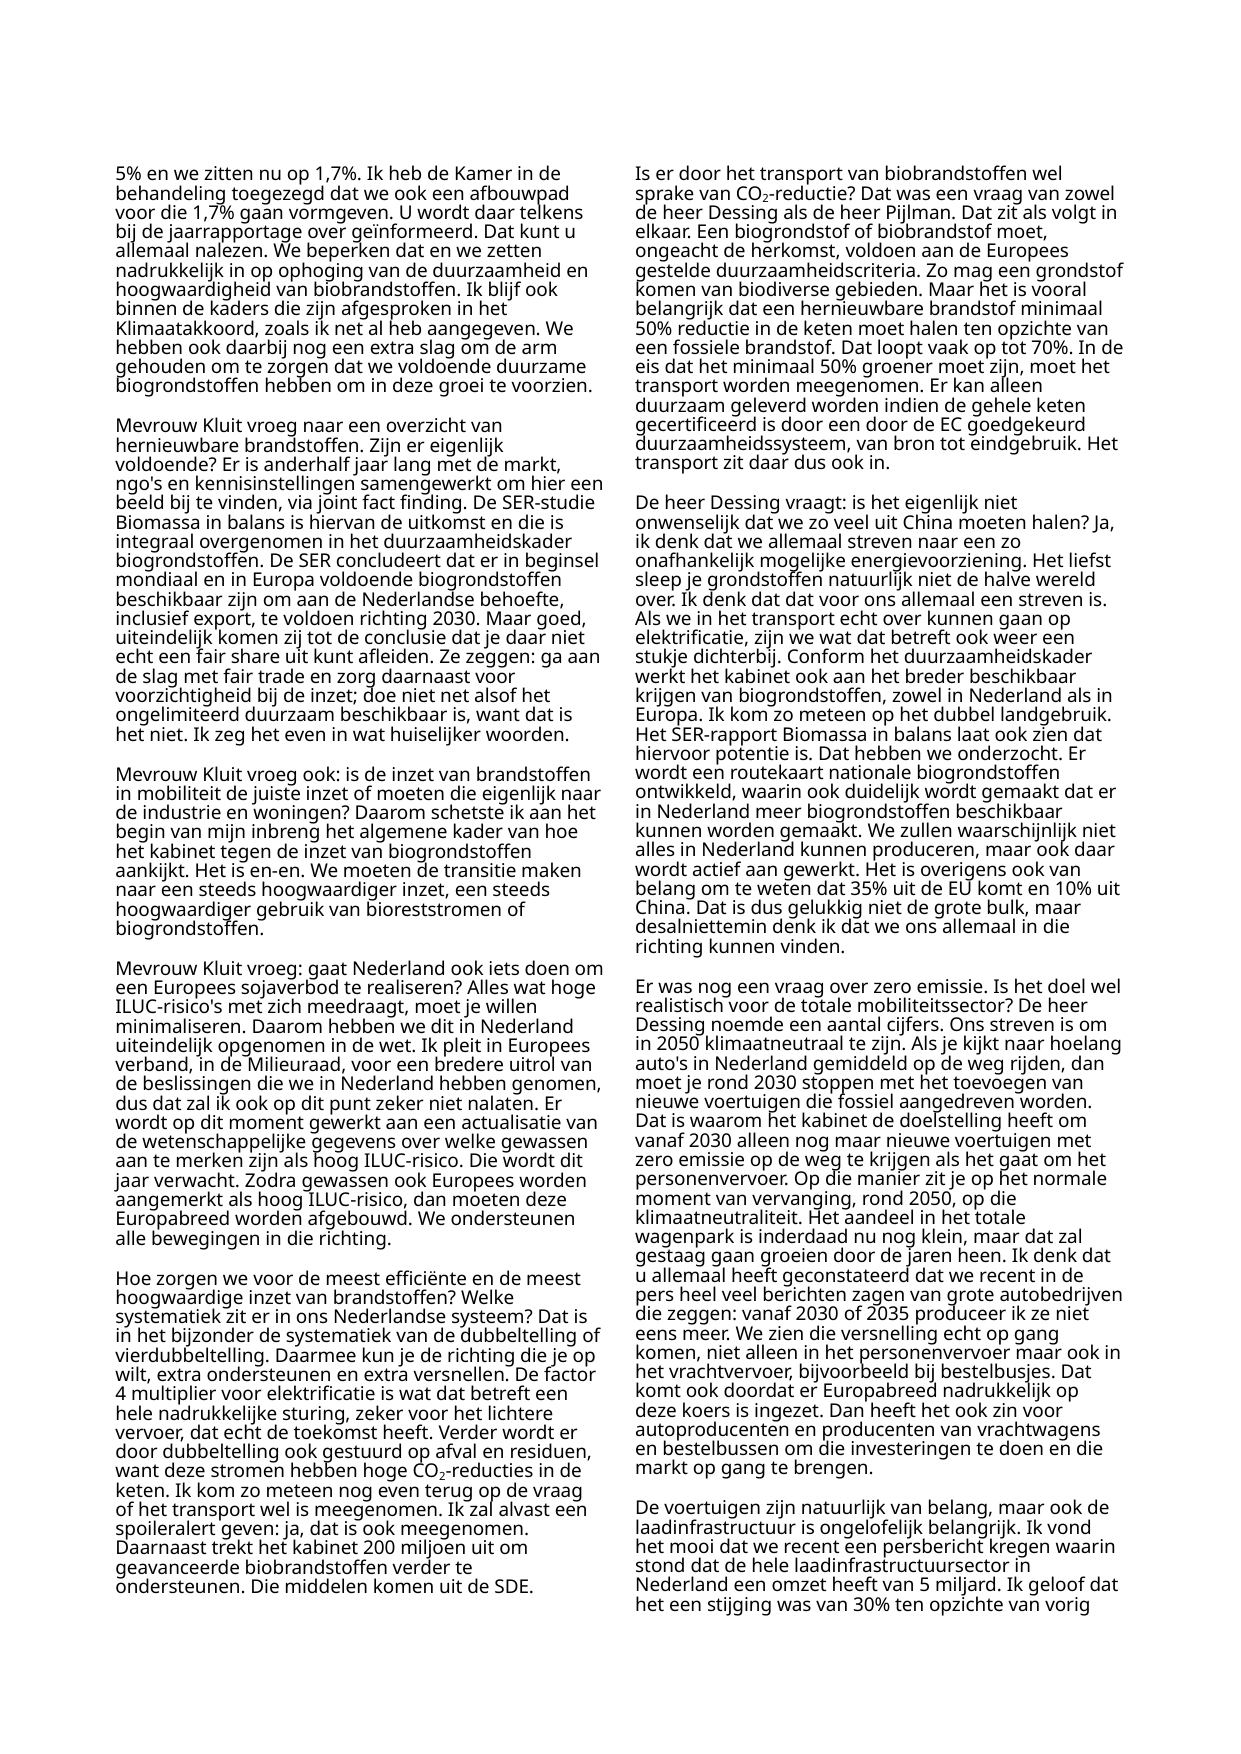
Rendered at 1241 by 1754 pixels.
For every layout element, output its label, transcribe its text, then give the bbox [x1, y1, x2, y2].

text Er was nog een vraag over zero emissie. Is het doel wel realistisch voor de totale mobiliteitssector? De heer Dessing noemde een aantal cijfers. Ons streven is om in 2050 klimaatneutraal te zijn. Als je kijkt naar hoelang auto's in Nederland gemiddeld op de weg rijden, dan moet je rond 2030 stoppen met het toevoegen van nieuwe voertuigen die fossiel aangedreven worden. Dat is waarom het kabinet de doelstelling heeft om vanaf 2030 alleen nog maar nieuwe voertuigen met zero emissie op de weg te krijgen als het gaat om het personenvervoer. Op die manier zit je op het normale moment van vervanging, rond 2050, op die klimaatneutraliteit. Het aandeel in het totale wagenpark is inderdaad nu nog klein, maar dat zal gestaag gaan groeien door de jaren heen. Ik denk dat u allemaal heeft geconstateerd dat we recent in de pers heel veel berichten zagen van grote autobedrijven die zeggen: vanaf 2030 of 2035 produceer ik ze niet eens meer. We zien die versnelling echt op gang komen, niet alleen in het personenvervoer maar ook in het vrachtvervoer, bijvoorbeeld bij bestelbusjes. Dat komt ook doordat er Europabreed nadrukkelijk op deze koers is ingezet. Dan heeft het ook zin voor autoproducenten en producenten van vrachtwagens en bestelbussen om die investeringen te doen en die markt op gang te brengen. [635, 978, 1125, 1479]
text Hoe zorgen we voor de meest efficiënte en de meest hoogwaardige inzet van brandstoffen? Welke systematiek zit er in ons Nederlandse systeem? Dat is in het bijzonder de systematiek van de dubbeltelling of vierdubbeltelling. Daarmee kun je de richting die je op wilt, extra ondersteunen en extra versnellen. De factor 4 multiplier voor elektrificatie is wat dat betreft een hele nadrukkelijke sturing, zeker voor het lichtere vervoer, dat echt de toekomst heeft. Verder wordt er door dubbeltelling ook gestuurd op afval en residuen, want deze stromen hebben hoge CO2-reducties in de keten. Ik kom zo meteen nog even terug op de vraag of het transport wel is meegenomen. Ik zal alvast een spoileralert geven: ja, dat is ook meegenomen. Daarnaast trekt het kabinet 200 miljoen uit om geavanceerde biobrandstoffen verder te ondersteunen. Die middelen komen uit de SDE. [115, 1269, 605, 1597]
text Is er door het transport van biobrandstoffen wel sprake van CO2-reductie? Dat was een vraag van zowel de heer Dessing als de heer Pijlman. Dat zit als volgt in elkaar. Een biogrondstof of biobrandstof moet, ongeacht de herkomst, voldoen aan de Europees gestelde duurzaamheidscriteria. Zo mag een grondstof komen van biodiverse gebieden. Maar het is vooral belangrijk dat een hernieuwbare brandstof minimaal 50% reductie in de keten moet halen ten opzichte van een fossiele brandstof. Dat loopt vaak op tot 70%. In de eis dat het minimaal 50% groener moet zijn, moet het transport worden meegenomen. Er kan alleen duurzaam geleverd worden indien de gehele keten gecertificeerd is door een door de EC goedgekeurd duurzaamheidssysteem, van bron tot eindgebruik. Het transport zit daar dus ook in. [635, 165, 1125, 474]
text Mevrouw Kluit vroeg: gaat Nederland ook iets doen om een Europees sojaverbod te realiseren? Alles wat hoge ILUC-risico's met zich meedraagt, moet je willen minimaliseren. Daarom hebben we dit in Nederland uiteindelijk opgenomen in de wet. Ik pleit in Europees verband, in de Milieuraad, voor een bredere uitrol van de beslissingen die we in Nederland hebben genomen, dus dat zal ik ook op dit punt zeker niet nalaten. Er wordt op dit moment gewerkt aan een actualisatie van de wetenschappelijke gegevens over welke gewassen aan te merken zijn als hoog ILUC-risico. Die wordt dit jaar verwacht. Zodra gewassen ook Europees worden aangemerkt als hoog ILUC-risico, dan moeten deze Europabreed worden afgebouwd. We ondersteunen alle bewegingen in die richting. [115, 960, 605, 1249]
text Mevrouw Kluit vroeg ook: is de inzet van brandstoffen in mobiliteit de juiste inzet of moeten die eigenlijk naar de industrie en woningen? Daarom schetste ik aan het begin van mijn inbreng het algemene kader van hoe het kabinet tegen de inzet van biogrondstoffen aankijkt. Het is en-en. We moeten de transitie maken naar een steeds hoogwaardiger inzet, een steeds hoogwaardiger gebruik van bioreststromen of biogrondstoffen. [115, 766, 605, 939]
text Mevrouw Kluit vroeg naar een overzicht van hernieuwbare brandstoffen. Zijn er eigenlijk voldoende? Er is anderhalf jaar lang met de markt, ngo's en kennisinstellingen samengewerkt om hier een beeld bij te vinden, via joint fact finding. De SER-studie Biomassa in balans is hiervan de uitkomst en die is integraal overgenomen in het duurzaamheidskader biogrondstoffen. De SER concludeert dat er in beginsel mondiaal en in Europa voldoende biogrondstoffen beschikbaar zijn om aan de Nederlandse behoefte, inclusief export, te voldoen richting 2030. Maar goed, uiteindelijk komen zij tot de conclusie dat je daar niet echt een fair share uit kunt afleiden. Ze zeggen: ga aan de slag met fair trade en zorg daarnaast voor voorzichtigheid bij de inzet; doe niet net alsof het ongelimiteerd duurzaam beschikbaar is, want dat is het niet. Ik zeg het even in wat huiselijker woorden. [115, 417, 605, 745]
text 5% en we zitten nu op 1,7%. Ik heb de Kamer in de behandeling toegezegd dat we ook een afbouwpad voor die 1,7% gaan vormgeven. U wordt daar telkens bij de jaarrapportage over geïnformeerd. Dat kunt u allemaal nalezen. We beperken dat en we zetten nadrukkelijk in op ophoging van de duurzaamheid en hoogwaardigheid van biobrandstoffen. Ik blijf ook binnen de kaders die zijn afgesproken in het Klimaatakkoord, zoals ik net al heb aangegeven. We hebben ook daarbij nog een extra slag om de arm gehouden om te zorgen dat we voldoende duurzame biogrondstoffen hebben om in deze groei te voorzien. [115, 165, 605, 397]
text De heer Dessing vraagt: is het eigenlijk niet onwenselijk dat we zo veel uit China moeten halen? Ja, ik denk dat we allemaal streven naar een zo onafhankelijk mogelijke energievoorziening. Het liefst sleep je grondstoffen natuurlijk niet de halve wereld over. Ik denk dat dat voor ons allemaal een streven is. Als we in het transport echt over kunnen gaan op elektrificatie, zijn we wat dat betreft ook weer een stukje dichterbij. Conform het duurzaamheidskader werkt het kabinet ook aan het breder beschikbaar krijgen van biogrondstoffen, zowel in Nederland als in Europa. Ik kom zo meteen op het dubbel landgebruik. Het SER-rapport Biomassa in balans laat ook zien dat hiervoor potentie is. Dat hebben we onderzocht. Er wordt een routekaart nationale biogrondstoffen ontwikkeld, waarin ook duidelijk wordt gemaakt dat er in Nederland meer biogrondstoffen beschikbaar kunnen worden gemaakt. We zullen waarschijnlijk niet alles in Nederland kunnen produceren, maar ook daar wordt actief aan gewerkt. Het is overigens ook van belang om te weten dat 35% uit de EU komt en 10% uit China. Dat is dus gelukkig niet de grote bulk, maar desalniettemin denk ik dat we ons allemaal in die richting kunnen vinden. [635, 494, 1125, 957]
text De voertuigen zijn natuurlijk van belang, maar ook de laadinfrastructuur is ongelofelijk belangrijk. Ik vond het mooi dat we recent een persbericht kregen waarin stond dat de hele laadinfrastructuursector in Nederland een omzet heeft van 5 miljard. Ik geloof dat het een stijging was van 30% ten opzichte van vorig [635, 1499, 1125, 1615]
